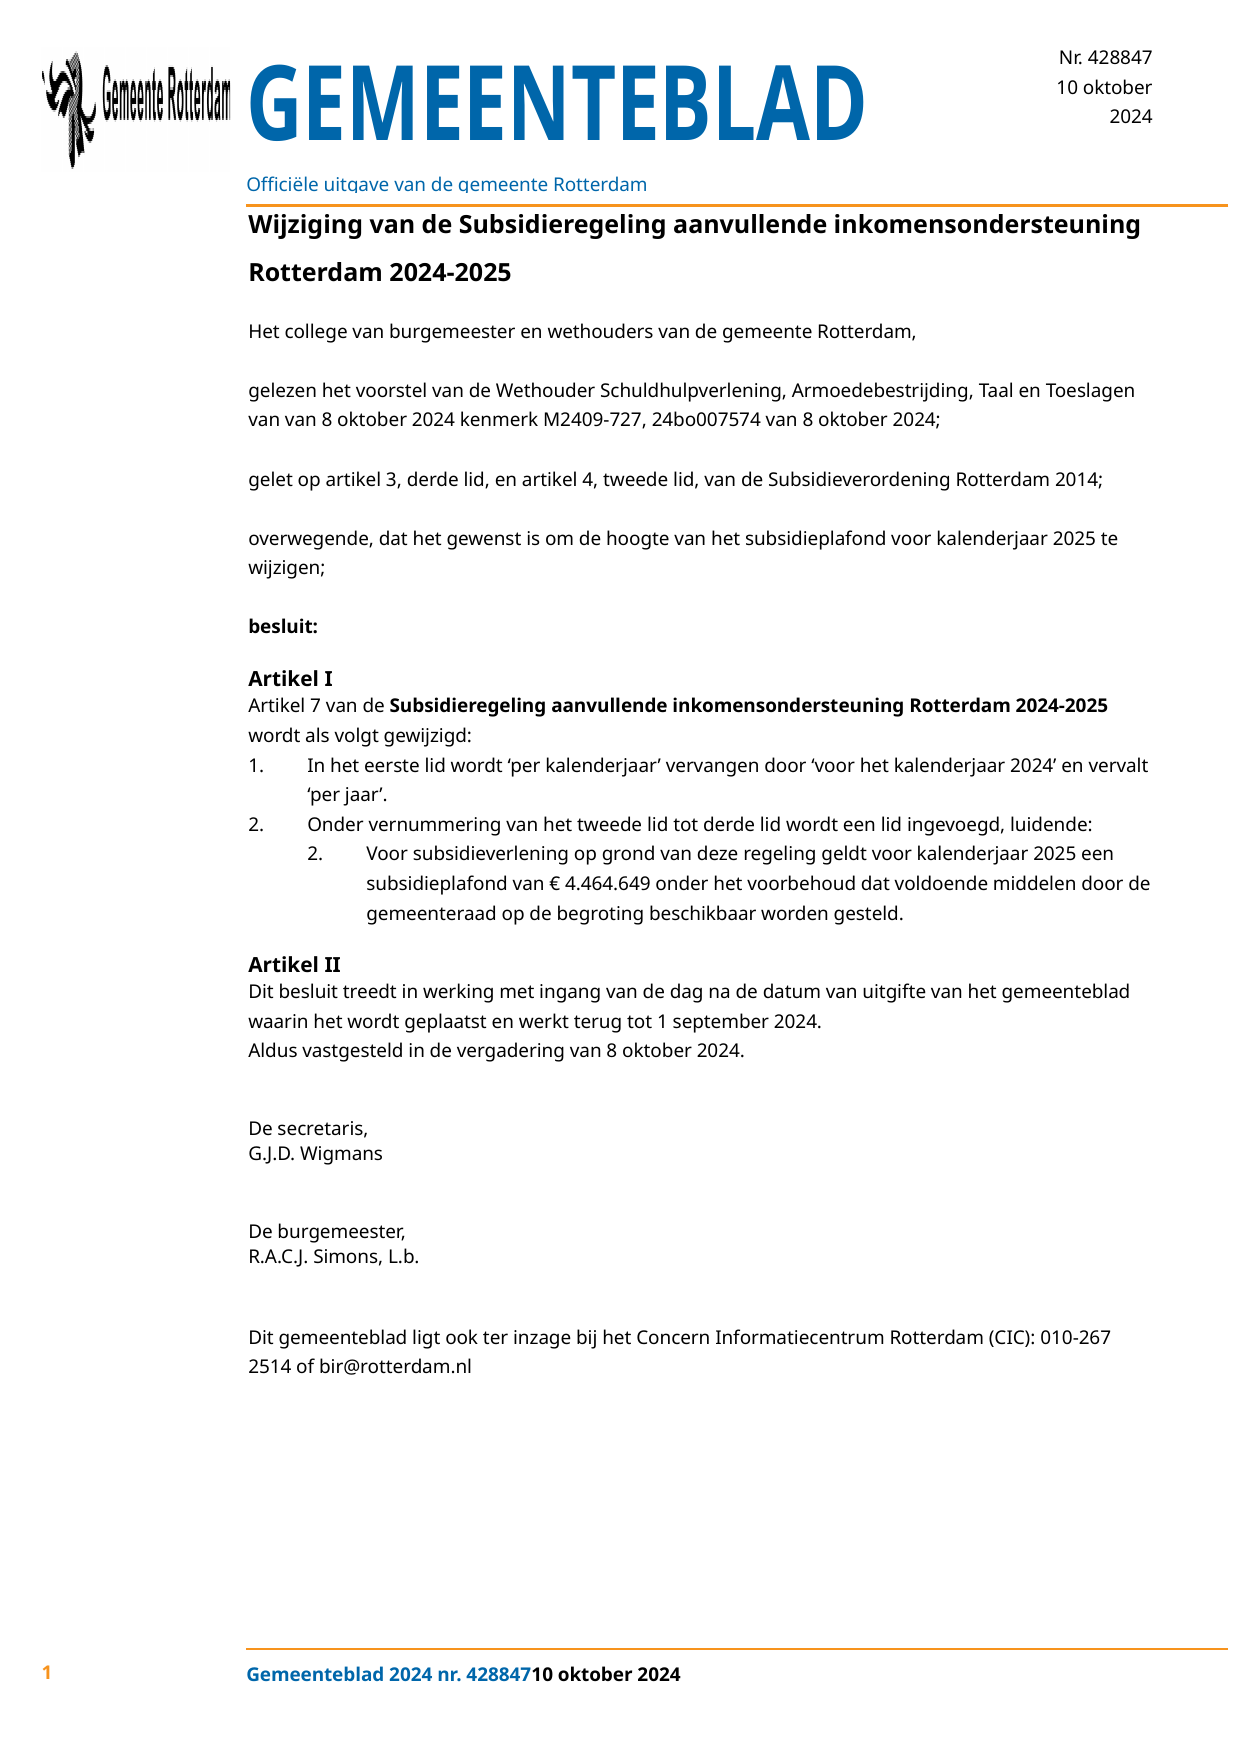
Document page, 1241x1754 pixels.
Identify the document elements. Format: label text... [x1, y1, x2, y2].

text Dit gemeenteblad ligt ook ter inzage bij het Concern Informatiecentrum Rotterdam (CIC): 010-267 2514 of bir@rotterdam.nl [248, 1324, 1152, 1379]
text Artikel II [248, 950, 1152, 978]
text G.J.D. Wigmans [248, 1141, 1152, 1166]
text gelet op artikel 3, derde lid, en artikel 4, tweede lid, van de Subsidieverordening Rotterdam 2014; [248, 466, 1152, 492]
text gelezen het voorstel van de Wethouder Schuldhulpverlening, Armoedebestrijding, Taal en Toeslagen van van 8 oktober 2024 kenmerk M2409-727, 24bo007574 van 8 oktober 2024; [248, 377, 1152, 432]
text De secretaris, [248, 1115, 1152, 1141]
picture [41, 47, 231, 172]
text R.A.C.J. Simons, L.b. [248, 1243, 1152, 1269]
text Artikel I [248, 664, 1152, 693]
text Aldus vastgesteld in de vergadering van 8 oktober 2024. [248, 1038, 1152, 1063]
text besluit: [248, 614, 1152, 639]
text Artikel 7 van de Subsidieregeling aanvullende inkomensondersteuning Rotterdam 2024-2025 wordt als volgt gewijzigd: [248, 693, 1152, 748]
list Voor subsidieverlening op grond van deze regeling geldt voor kalenderjaar 2025 een subsidieplafond van € 4.464.649 onder het voorbehoud dat voldoende middelen door de gemeenteraad op de begroting beschikbaar worden gesteld. [307, 841, 1152, 925]
text Het college van burgemeester en wethouders van de gemeente Rotterdam, [248, 318, 1152, 344]
text Dit besluit treedt in werking met ingang van de dag na de datum van uitgifte van het gemeenteblad waarin het wordt geplaatst en werkt terug tot 1 september 2024. [248, 978, 1152, 1034]
list In het eerste lid wordt ‘per kalenderjaar’ vervangen door ‘voor het kalenderjaar 2024’ en vervalt ‘per jaar’. [248, 752, 1152, 807]
list Onder vernummering van het tweede lid tot derde lid wordt een lid ingevoegd, luidende: [248, 811, 1152, 837]
text overwegende, dat het gewenst is om de hoogte van het subsidieplafond voor kalenderjaar 2025 te wijzigen; [248, 525, 1152, 580]
text De burgemeester, [248, 1218, 1152, 1243]
text Wijziging van de Subsidieregeling aanvullende inkomensondersteuning Rotterdam 2024-2025 [248, 207, 1152, 288]
